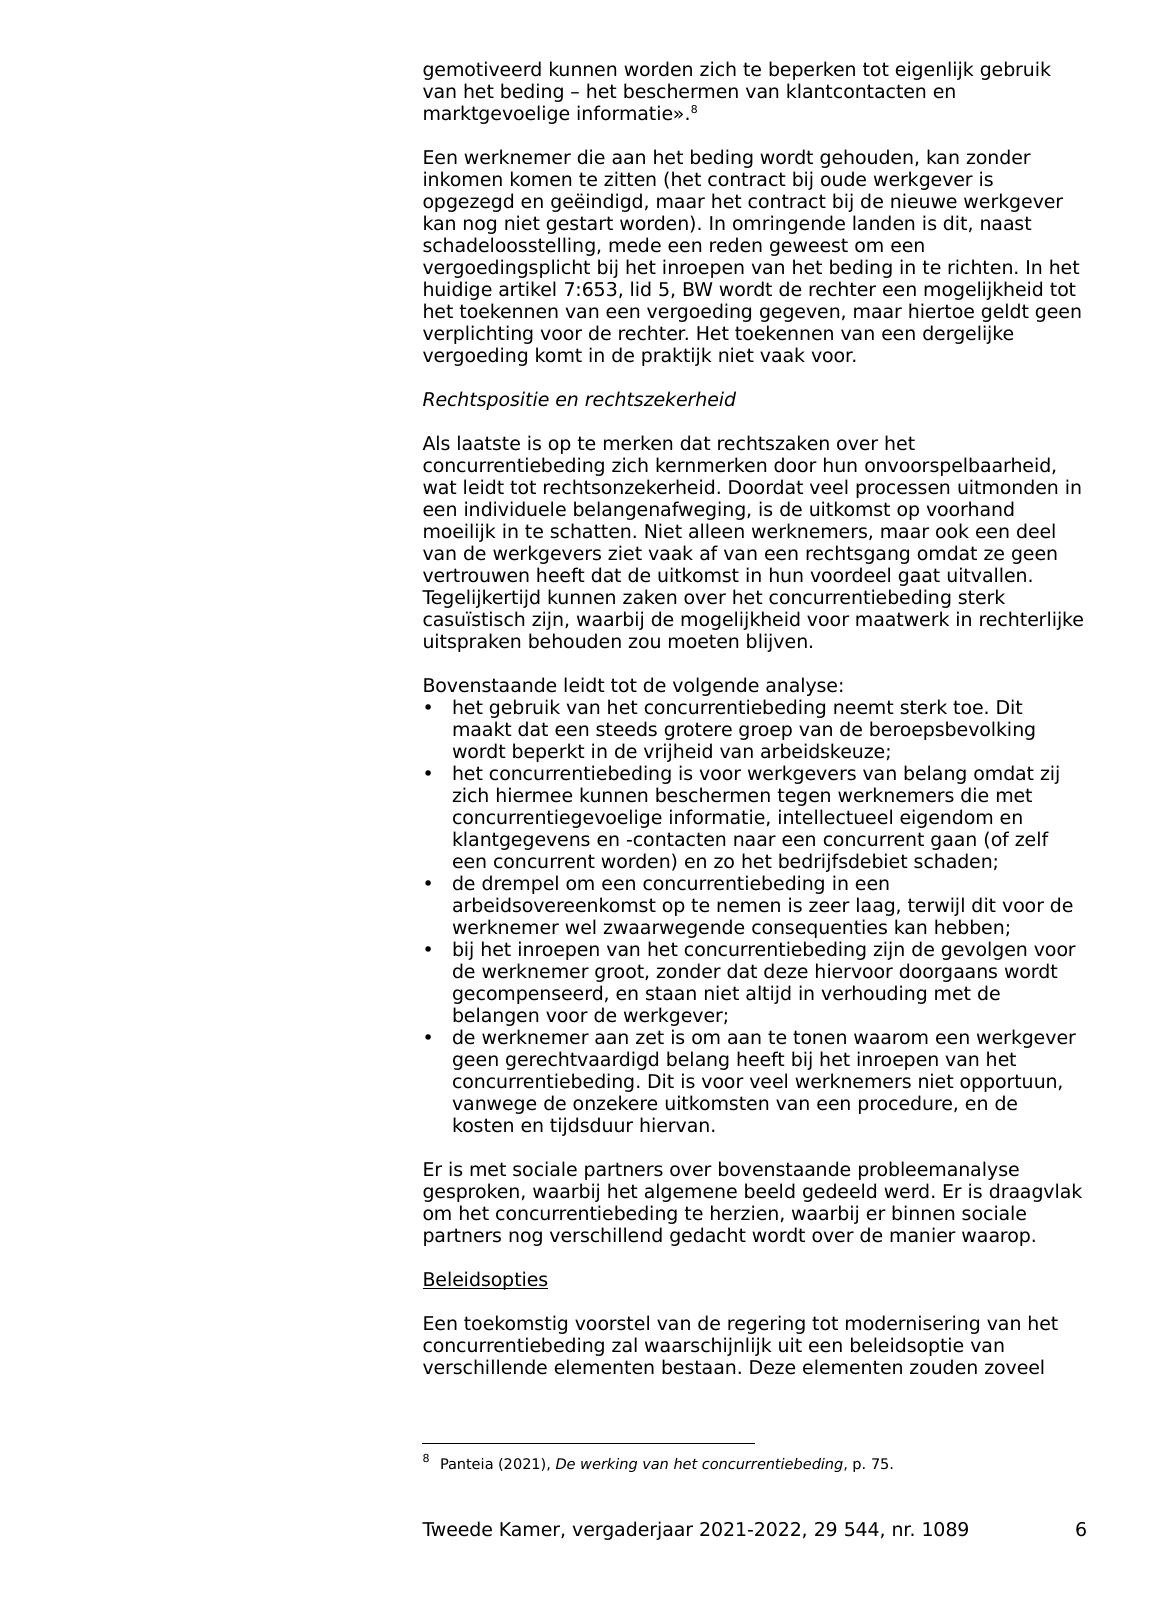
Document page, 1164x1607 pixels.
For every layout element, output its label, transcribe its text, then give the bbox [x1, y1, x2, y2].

text Bovenstaande leidt tot de volgende analyse: [422, 675, 1087, 697]
subtitle Beleidsopties [422, 1269, 1087, 1291]
text • de drempel om een concurrentiebeding in een arbeidsovereenkomst op te nemen is zeer laag, terwijl dit voor de werknemer wel zwaarwegende consequenties kan hebben; [422, 873, 1087, 939]
text • de werknemer aan zet is om aan te tonen waarom een werkgever geen gerechtvaardigd belang heeft bij het inroepen van het concurrentiebeding. Dit is voor veel werknemers niet opportuun, vanwege de onzekere uitkomsten van een procedure, en de kosten en tijdsduur hiervan. [422, 1027, 1087, 1137]
text Panteia (2021), De werking van het concurrentiebeding, p. 75. [422, 1452, 1087, 1474]
text • bij het inroepen van het concurrentiebeding zijn de gevolgen voor de werknemer groot, zonder dat deze hiervoor doorgaans wordt gecompenseerd, en staan niet altijd in verhouding met de belangen voor de werkgever; [422, 939, 1087, 1027]
text Een toekomstig voorstel van de regering tot modernisering van het concurrentiebeding zal waarschijnlijk uit een beleidsoptie van verschillende elementen bestaan. Deze elementen zouden zoveel [422, 1313, 1087, 1379]
text Als laatste is op te merken dat rechtszaken over het concurrentiebeding zich kernmerken door hun onvoorspelbaarheid, wat leidt tot rechtsonzekerheid. Doordat veel processen uitmonden in een individuele belangenafweging, is de uitkomst op voorhand moeilijk in te schatten. Niet alleen werknemers, maar ook een deel van de werkgevers ziet vaak af van een rechtsgang omdat ze geen vertrouwen heeft dat de uitkomst in hun voordeel gaat uitvallen. Tegelijkertijd kunnen zaken over het concurrentiebeding sterk casuïstisch zijn, waarbij de mogelijkheid voor maatwerk in rechterlijke uitspraken behouden zou moeten blijven. [422, 433, 1087, 653]
text • het gebruik van het concurrentiebeding neemt sterk toe. Dit maakt dat een steeds grotere groep van de beroepsbevolking wordt beperkt in de vrijheid van arbeidskeuze; [422, 697, 1087, 763]
text gemotiveerd kunnen worden zich te beperken tot eigenlijk gebruik van het beding – het beschermen van klantcontacten en marktgevoelige informatie». [422, 59, 1087, 125]
text Een werknemer die aan het beding wordt gehouden, kan zonder inkomen komen te zitten (het contract bij oude werkgever is opgezegd en geëindigd, maar het contract bij de nieuwe werkgever kan nog niet gestart worden). In omringende landen is dit, naast schadeloosstelling, mede een reden geweest om een vergoedingsplicht bij het inroepen van het beding in te richten. In het huidige artikel 7:653, lid 5, BW wordt de rechter een mogelijkheid tot het toekennen van een vergoeding gegeven, maar hiertoe geldt geen verplichting voor de rechter. Het toekennen van een dergelijke vergoeding komt in de praktijk niet vaak voor. [422, 147, 1087, 367]
text • het concurrentiebeding is voor werkgevers van belang omdat zij zich hiermee kunnen beschermen tegen werknemers die met concurrentiegevoelige informatie, intellectueel eigendom en klantgegevens en -contacten naar een concurrent gaan (of zelf een concurrent worden) en zo het bedrijfsdebiet schaden; [422, 763, 1087, 873]
subtitle Rechtspositie en rechtszekerheid [422, 389, 1087, 411]
text Er is met sociale partners over bovenstaande probleemanalyse gesproken, waarbij het algemene beeld gedeeld werd. Er is draagvlak om het concurrentiebeding te herzien, waarbij er binnen sociale partners nog verschillend gedacht wordt over de manier waarop. [422, 1159, 1087, 1247]
